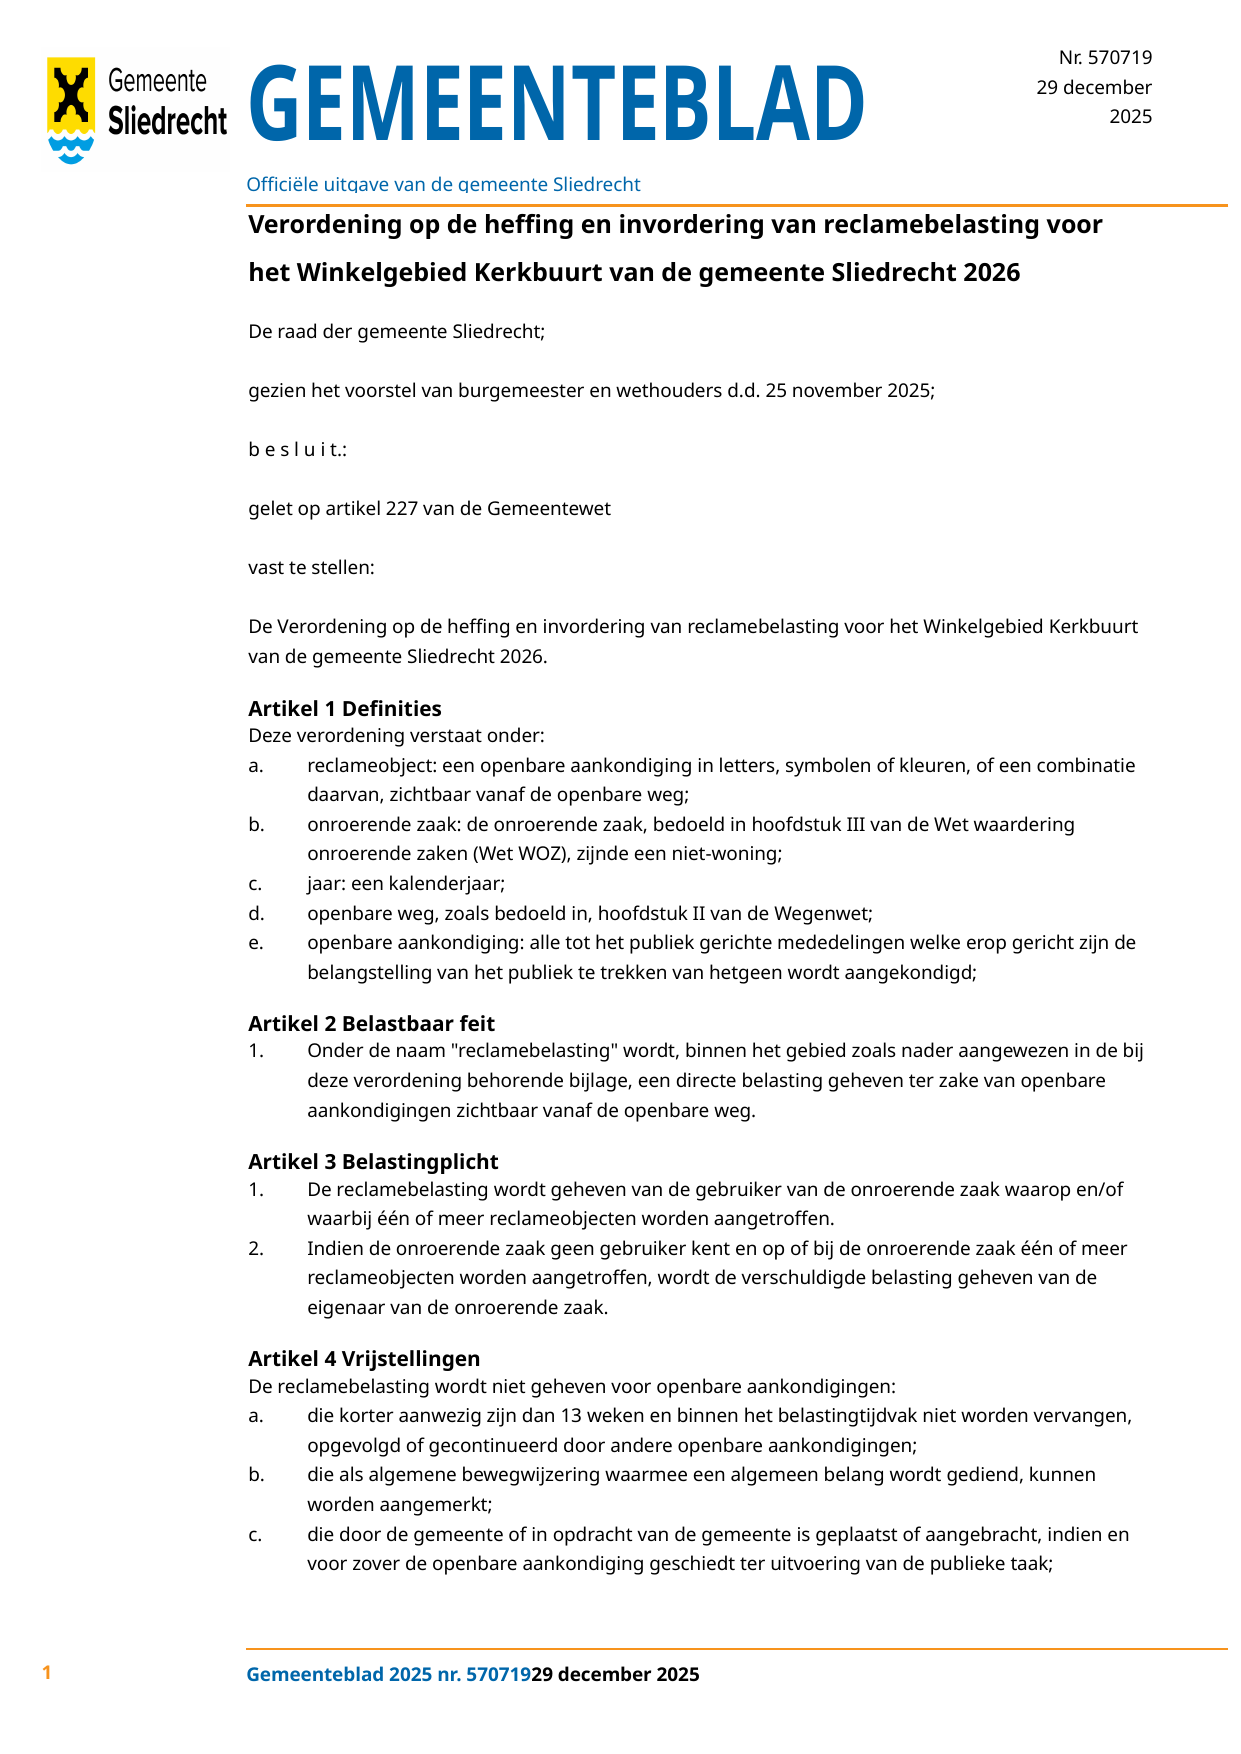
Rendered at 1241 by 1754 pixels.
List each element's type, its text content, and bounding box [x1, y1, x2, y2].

list die door de gemeente of in opdracht van de gemeente is geplaatst of aangebracht, indien en voor zover de openbare aankondiging geschiedt ter uitvoering van de publieke taak; [248, 1521, 1152, 1576]
list openbare weg, zoals bedoeld in, hoofdstuk II van de Wegenwet; [248, 900, 1152, 925]
text gelet op artikel 227 van de Gemeentewet [248, 495, 1152, 521]
list reclameobject: een openbare aankondiging in letters, symbolen of kleuren, of een combinatie daarvan, zichtbaar vanaf de openbare weg; [248, 752, 1152, 807]
text Artikel 3 Belastingplicht [248, 1147, 1152, 1176]
list Indien de onroerende zaak geen gebruiker kent en op of bij de onroerende zaak één of meer reclameobjecten worden aangetroffen, wordt de verschuldigde belasting geheven van de eigenaar van de onroerende zaak. [248, 1235, 1152, 1320]
text Artikel 1 Definities [248, 694, 1152, 722]
text De reclamebelasting wordt niet geheven voor openbare aankondigingen: [248, 1373, 1152, 1399]
text De Verordening op de heffing en invordering van reclamebelasting voor het Winkelgebied Kerkbuurt van de gemeente Sliedrecht 2026. [248, 614, 1152, 669]
list De reclamebelasting wordt geheven van de gebruiker van de onroerende zaak waarop en/of waarbij één of meer reclameobjecten worden aangetroffen. [248, 1176, 1152, 1231]
list onroerende zaak: de onroerende zaak, bedoeld in hoofdstuk III van de Wet waardering onroerende zaken (Wet WOZ), zijnde een niet-woning; [248, 811, 1152, 866]
text vast te stellen: [248, 554, 1152, 580]
text Verordening op de heffing en invordering van reclamebelasting voor het Winkelgebied Kerkbuurt van de gemeente Sliedrecht 2026 [248, 207, 1152, 288]
list jaar: een kalenderjaar; [248, 870, 1152, 896]
list openbare aankondiging: alle tot het publiek gerichte mededelingen welke erop gericht zijn de belangstelling van het publiek te trekken van hetgeen wordt aangekondigd; [248, 929, 1152, 984]
text De raad der gemeente Sliedrecht; [248, 318, 1152, 344]
list die als algemene bewegwijzering waarmee een algemeen belang wordt gediend, kunnen worden aangemerkt; [248, 1462, 1152, 1517]
text gezien het voorstel van burgemeester en wethouders d.d. 25 november 2025; [248, 377, 1152, 403]
text Artikel 4 Vrijstellingen [248, 1344, 1152, 1373]
text b e s l u i t.: [248, 436, 1152, 462]
list die korter aanwezig zijn dan 13 weken en binnen het belastingtijdvak niet worden vervangen, opgevolgd of gecontinueerd door andere openbare aankondigingen; [248, 1402, 1152, 1458]
text Deze verordening verstaat onder: [248, 722, 1152, 748]
list Onder de naam "reclamebelasting" wordt, binnen het gebied zoals nader aangewezen in de bij deze verordening behorende bijlage, een directe belasting geheven ter zake van openbare aankondigingen zichtbaar vanaf de openbare weg. [248, 1038, 1152, 1123]
text Artikel 2 Belastbaar feit [248, 1009, 1152, 1038]
picture [41, 47, 231, 172]
